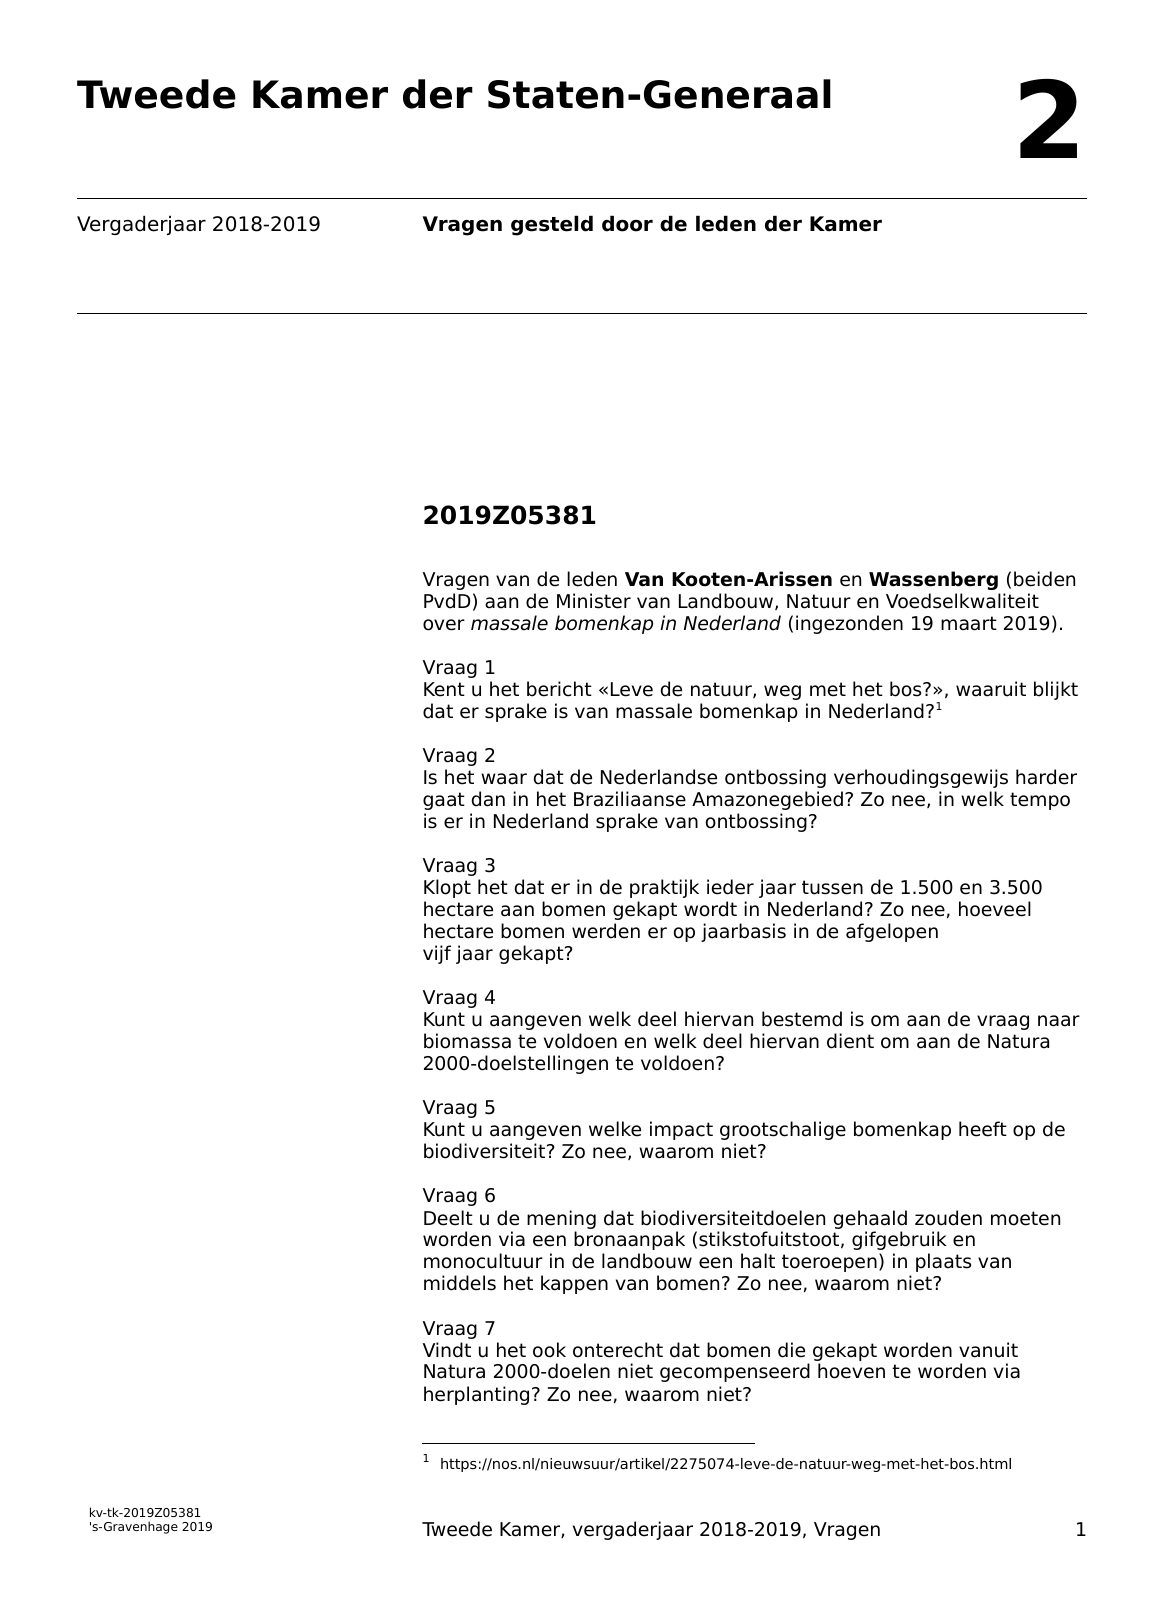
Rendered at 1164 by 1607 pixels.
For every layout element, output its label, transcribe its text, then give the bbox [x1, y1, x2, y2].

text 's-Gravenhage 2019 [88, 1520, 323, 1534]
text Vraag 2 [422, 745, 1087, 767]
text Vraag 5 [422, 1097, 1087, 1119]
table_cell Vragen gesteld door de leden der Kamer [422, 199, 1087, 313]
text vijf jaar gekapt? [422, 943, 1087, 965]
text Vraag 6 [422, 1185, 1087, 1207]
text 2019Z05381 [422, 501, 1087, 531]
table_header 2 [886, 59, 1087, 198]
text Vraag 4 [422, 987, 1087, 1009]
text Vraag 7 [422, 1317, 1087, 1339]
text Is het waar dat de Nederlandse ontbossing verhoudingsgewijs harder gaat dan in het Braziliaanse Amazonegebied? Zo nee, in welk tempo is er in Nederland sprake van ontbossing? [422, 767, 1087, 833]
text Klopt het dat er in de praktijk ieder jaar tussen de 1.500 en 3.500 hectare aan bomen gekapt wordt in Nederland? Zo nee, hoeveel hectare bomen werden er op jaarbasis in de afgelopen [422, 877, 1087, 943]
text https://nos.nl/nieuwsuur/artikel/2275074-leve-de-natuur-weg-met-het-bos.html [422, 1452, 1087, 1474]
text Vraag 1 [422, 657, 1087, 679]
table_cell Vergaderjaar 2018-2019 [77, 199, 422, 313]
text Kent u het bericht «Leve de natuur, weg met het bos?», waaruit blijkt dat er sprake is van massale bomenkap in Nederland? [422, 679, 1087, 723]
text kv-tk-2019Z05381 [88, 1506, 323, 1520]
text Vraag 3 [422, 855, 1087, 877]
text Vindt u het ook onterecht dat bomen die gekapt worden vanuit Natura 2000-doelen niet gecompenseerd hoeven te worden via herplanting? Zo nee, waarom niet? [422, 1339, 1087, 1405]
text Kunt u aangeven welke impact grootschalige bomenkap heeft op de biodiversiteit? Zo nee, waarom niet? [422, 1119, 1087, 1163]
table_header Tweede Kamer der Staten-Generaal [77, 59, 886, 198]
text Vragen van de leden Van Kooten-Arissen en Wassenberg (beiden PvdD) aan de Minister van Landbouw, Natuur en Voedselkwaliteit over massale bomenkap in Nederland (ingezonden 19 maart 2019). [422, 569, 1087, 635]
text Kunt u aangeven welk deel hiervan bestemd is om aan de vraag naar biomassa te voldoen en welk deel hiervan dient om aan de Natura 2000-doelstellingen te voldoen? [422, 1009, 1087, 1075]
text Deelt u de mening dat biodiversiteitdoelen gehaald zouden moeten worden via een bronaanpak (stikstofuitstoot, gifgebruik en monocultuur in de landbouw een halt toeroepen) in plaats van middels het kappen van bomen? Zo nee, waarom niet? [422, 1207, 1087, 1295]
